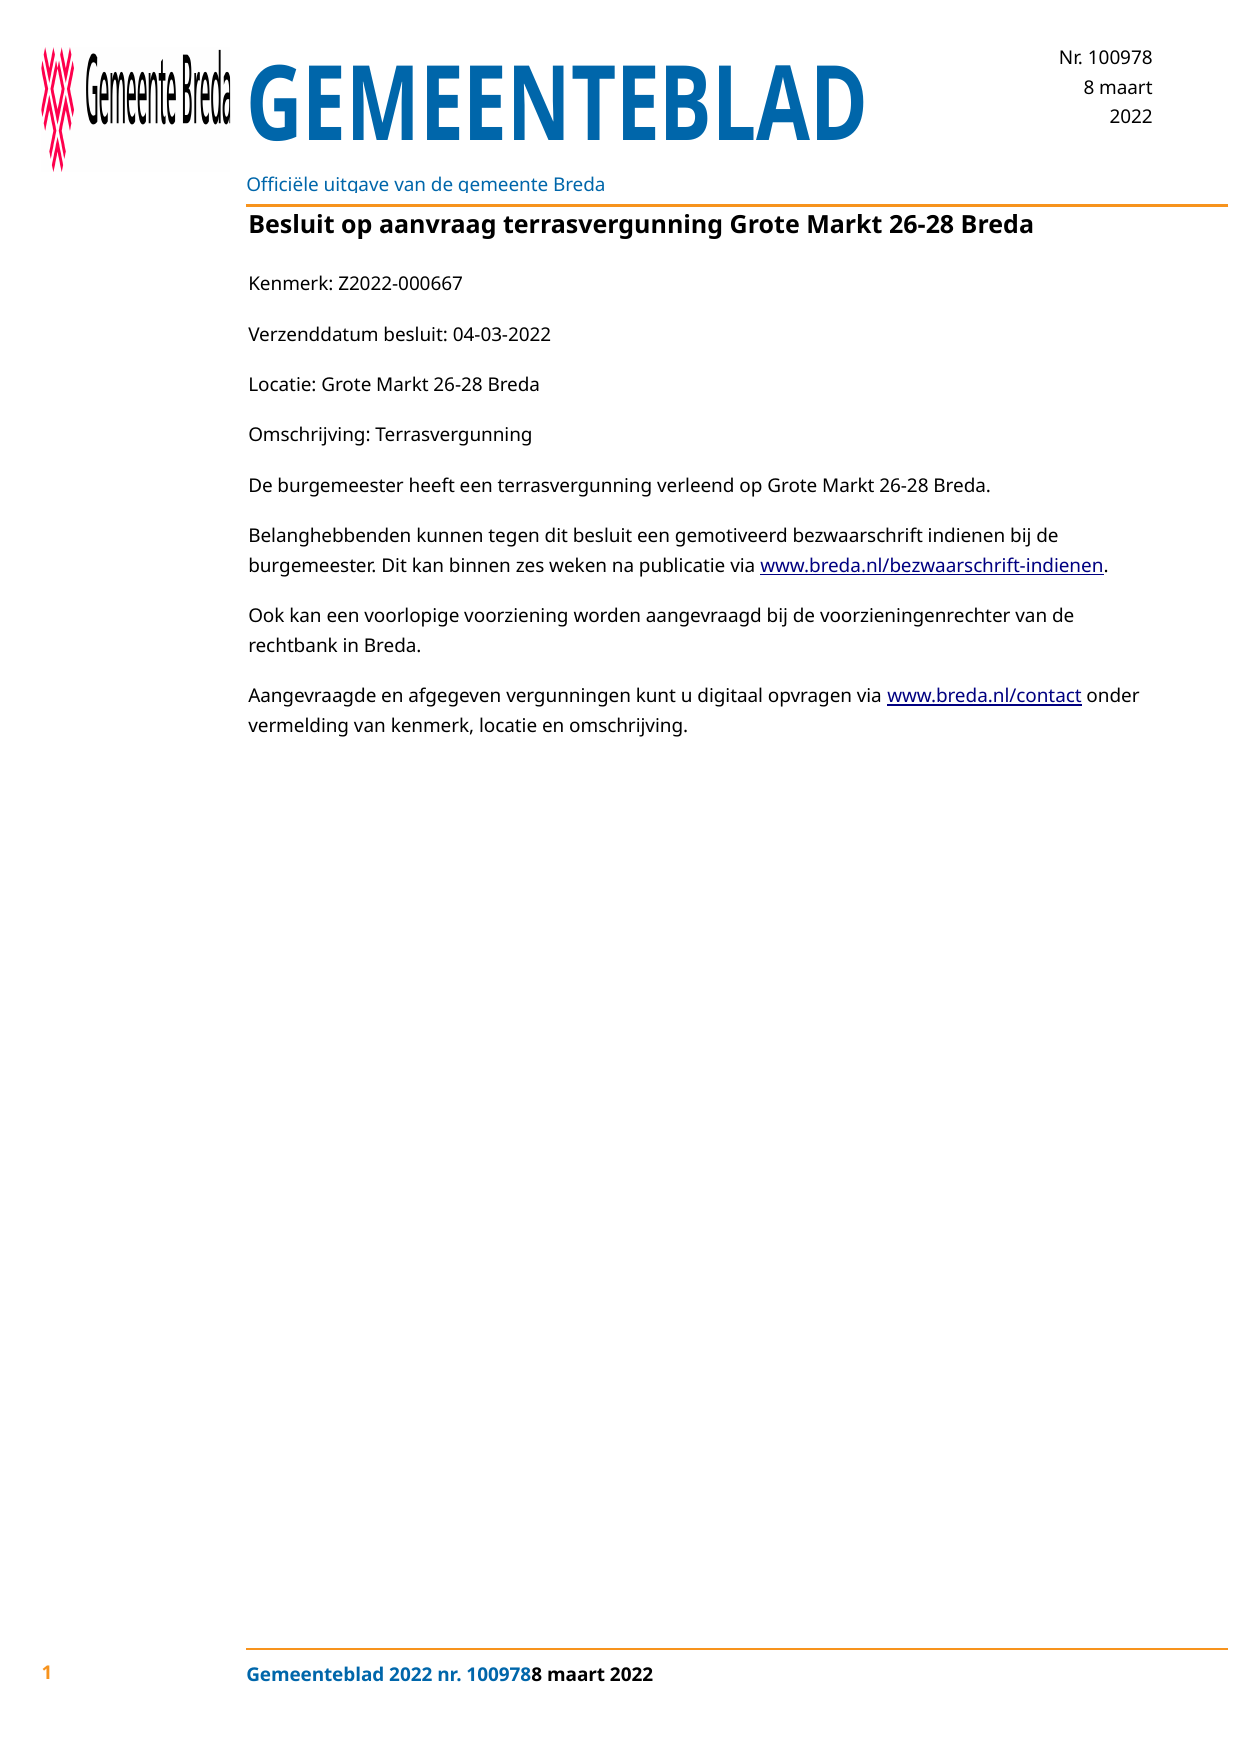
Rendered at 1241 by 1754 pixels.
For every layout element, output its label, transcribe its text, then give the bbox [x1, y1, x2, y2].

text Ook kan een voorlopige voorziening worden aangevraagd bij de voorzieningenrechter van de rechtbank in Breda. [248, 602, 1152, 658]
text Locatie: Grote Markt 26-28 Breda [248, 371, 1152, 397]
picture [41, 47, 231, 172]
text De burgemeester heeft een terrasvergunning verleend op Grote Markt 26-28 Breda. [248, 472, 1152, 498]
text Verzenddatum besluit: 04-03-2022 [248, 321, 1152, 346]
text Kenmerk: Z2022-000667 [248, 270, 1152, 296]
text Belanghebbenden kunnen tegen dit besluit een gemotiveerd bezwaarschrift indienen bij de burgemeester. Dit kan binnen zes weken na publicatie via www.breda.nl/bezwaarschrift-indienen. [248, 522, 1152, 578]
text Omschrijving: Terrasvergunning [248, 422, 1152, 447]
text Besluit op aanvraag terrasvergunning Grote Markt 26-28 Breda [248, 207, 1152, 241]
text Aangevraagde en afgegeven vergunningen kunt u digitaal opvragen via www.breda.nl/contact onder vermelding van kenmerk, locatie en omschrijving. [248, 682, 1152, 738]
